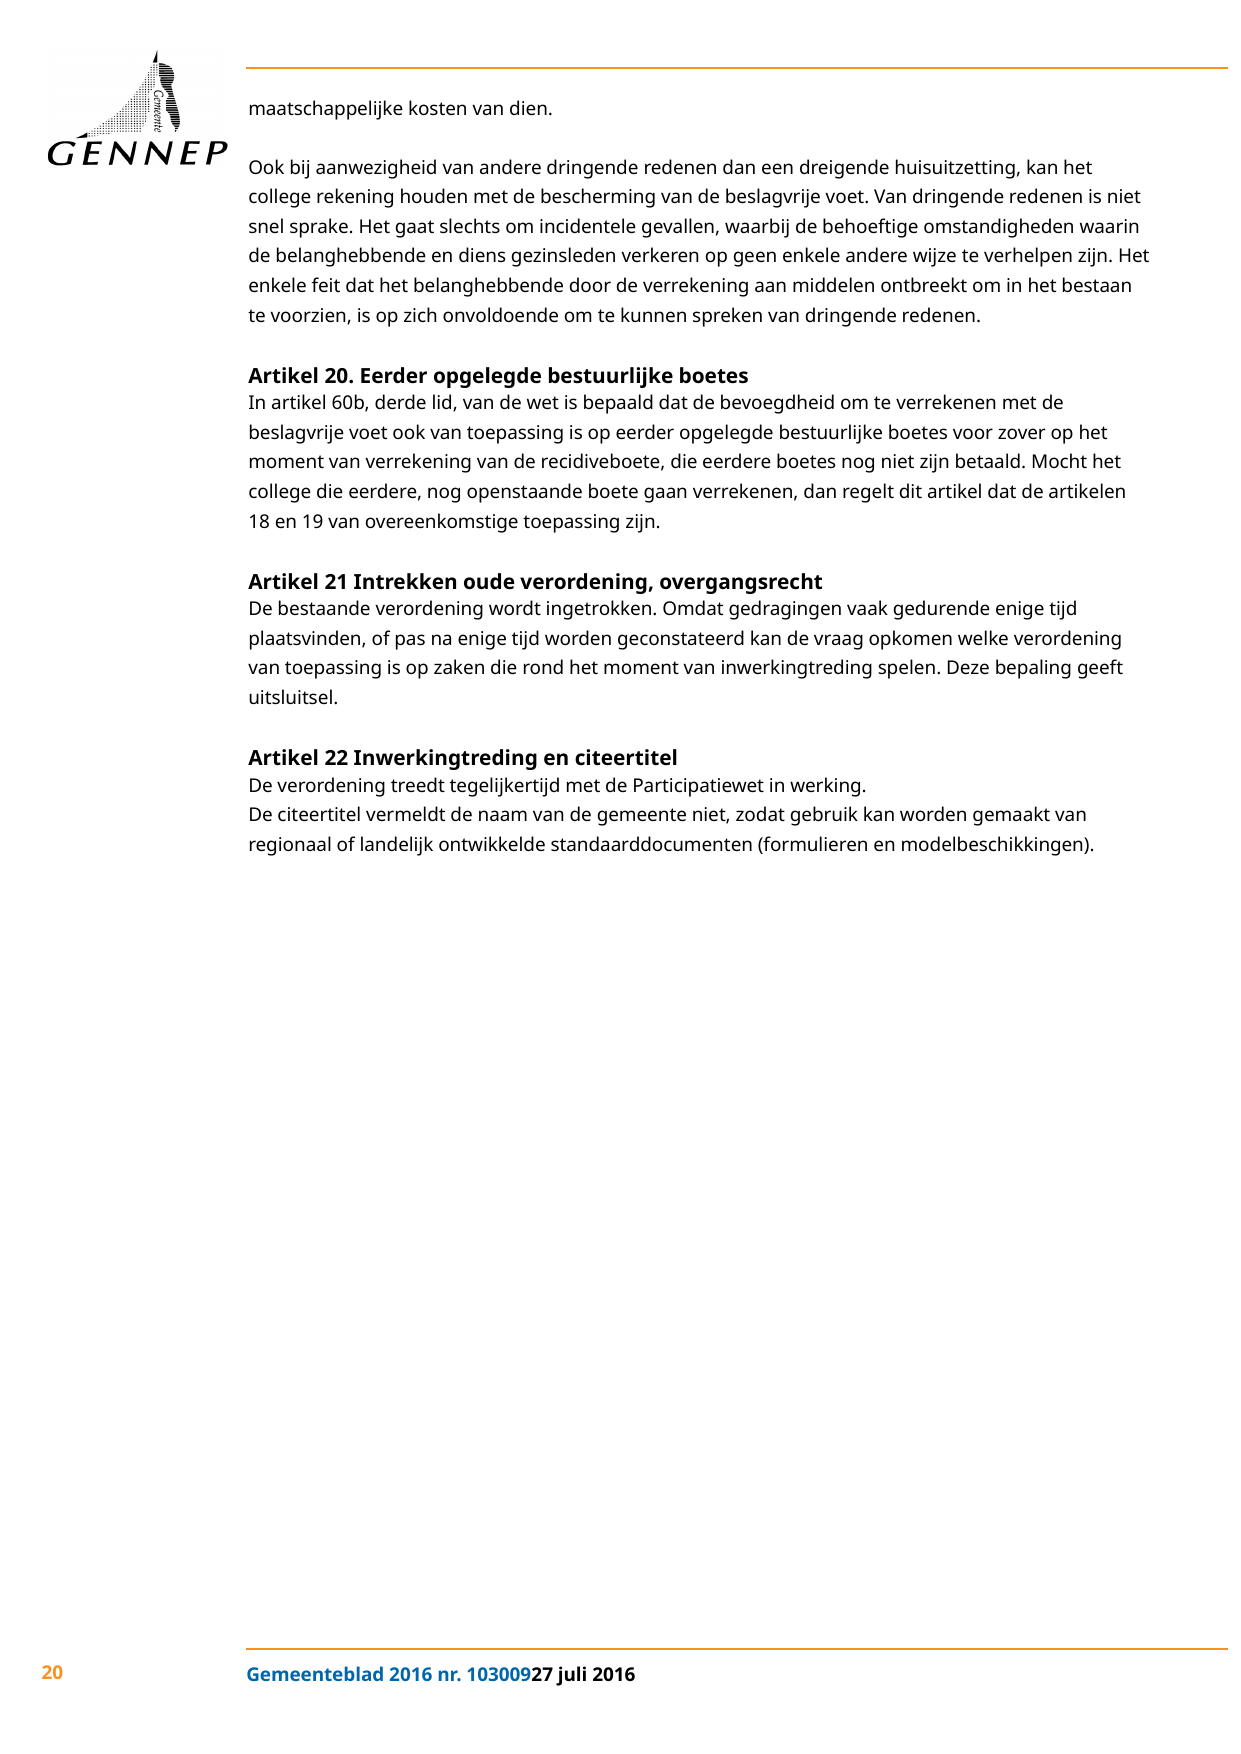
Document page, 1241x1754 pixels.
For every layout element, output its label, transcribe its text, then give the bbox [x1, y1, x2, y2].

text Artikel 20. Eerder opgelegde bestuurlijke boetes [248, 361, 1152, 389]
text maatschappelijke kosten van dien. [248, 95, 1152, 121]
text De bestaande verordening wordt ingetrokken. Omdat gedragingen vaak gedurende enige tijd plaatsvinden, of pas na enige tijd worden geconstateerd kan de vraag opkomen welke verordening van toepassing is op zaken die rond het moment van inwerkingtreding spelen. Deze bepaling geeft uitsluitsel. [248, 595, 1152, 710]
text Artikel 21 Intrekken oude verordening, overgangsrecht [248, 567, 1152, 595]
text De citeertitel vermeldt de naam van de gemeente niet, zodat gebruik kan worden gemaakt van regionaal of landelijk ontwikkelde standaarddocumenten (formulieren en modelbeschikkingen). [248, 801, 1152, 857]
picture [41, 47, 231, 172]
text Ook bij aanwezigheid van andere dringende redenen dan een dreigende huisuitzetting, kan het college rekening houden met de bescherming van de beslagvrije voet. Van dringende redenen is niet snel sprake. Het gaat slechts om incidentele gevallen, waarbij de behoeftige omstandigheden waarin de belanghebbende en diens gezinsleden verkeren op geen enkele andere wijze te verhelpen zijn. Het enkele feit dat het belanghebbende door de verrekening aan middelen ontbreekt om in het bestaan te voorzien, is op zich onvoldoende om te kunnen spreken van dringende redenen. [248, 154, 1152, 328]
text In artikel 60b, derde lid, van de wet is bepaald dat de bevoegdheid om te verrekenen met de beslagvrije voet ook van toepassing is op eerder opgelegde bestuurlijke boetes voor zover op het moment van verrekening van de recidiveboete, die eerdere boetes nog niet zijn betaald. Mocht het college die eerdere, nog openstaande boete gaan verrekenen, dan regelt dit artikel dat de artikelen 18 en 19 van overeenkomstige toepassing zijn. [248, 389, 1152, 533]
text Artikel 22 Inwerkingtreding en citeertitel [248, 743, 1152, 772]
text De verordening treedt tegelijkertijd met de Participatiewet in werking. [248, 772, 1152, 797]
